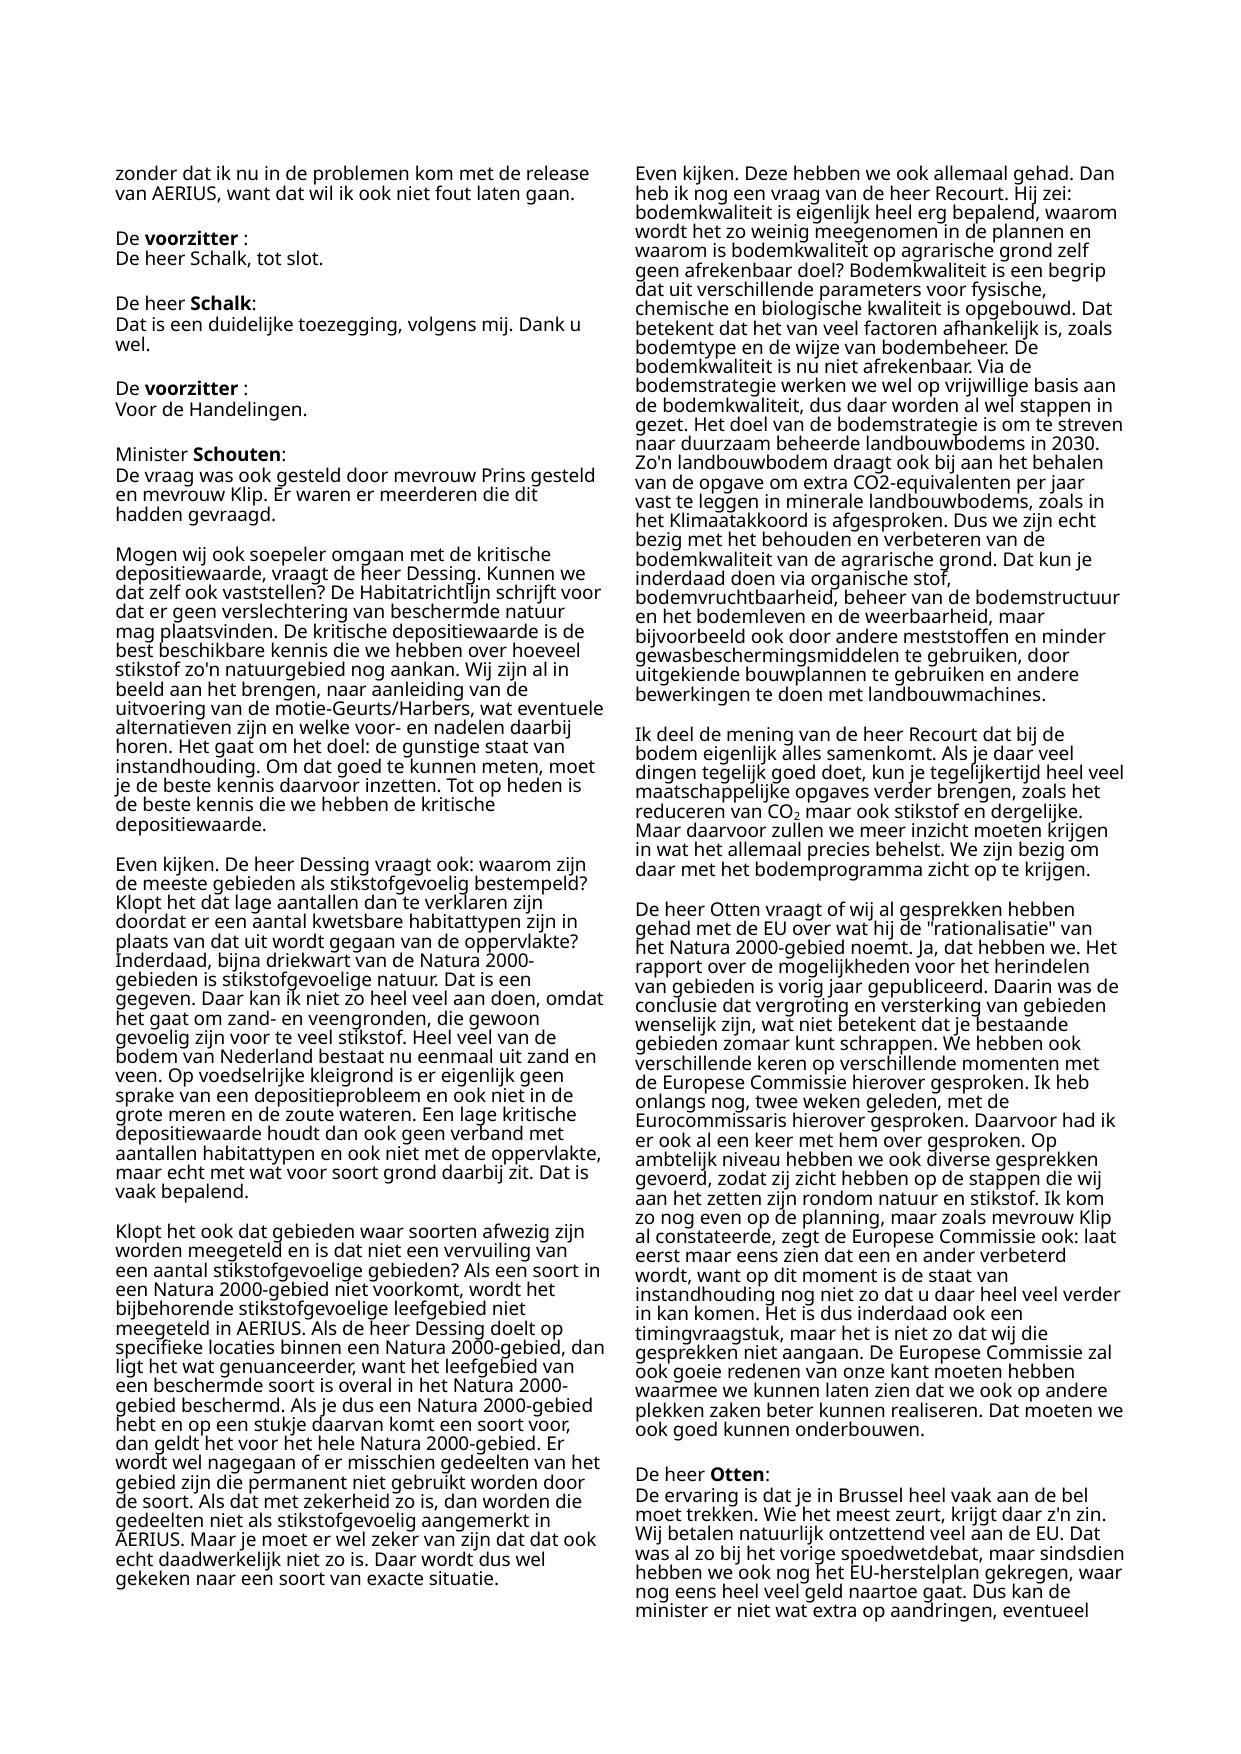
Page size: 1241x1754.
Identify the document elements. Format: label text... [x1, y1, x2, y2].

text Even kijken. Deze hebben we ook allemaal gehad. Dan heb ik nog een vraag van de heer Recourt. Hij zei: bodemkwaliteit is eigenlijk heel erg bepalend, waarom wordt het zo weinig meegenomen in de plannen en waarom is bodemkwaliteit op agrarische grond zelf geen afrekenbaar doel? Bodemkwaliteit is een begrip dat uit verschillende parameters voor fysische, chemische en biologische kwaliteit is opgebouwd. Dat betekent dat het van veel factoren afhankelijk is, zoals bodemtype en de wijze van bodembeheer. De bodemkwaliteit is nu niet afrekenbaar. Via de bodemstrategie werken we wel op vrijwillige basis aan de bodemkwaliteit, dus daar worden al wel stappen in gezet. Het doel van de bodemstrategie is om te streven naar duurzaam beheerde landbouwbodems in 2030. Zo'n landbouwbodem draagt ook bij aan het behalen van de opgave om extra CO2-equivalenten per jaar vast te leggen in minerale landbouwbodems, zoals in het Klimaatakkoord is afgesproken. Dus we zijn echt bezig met het behouden en verbeteren van de bodemkwaliteit van de agrarische grond. Dat kun je inderdaad doen via organische stof, bodemvruchtbaarheid, beheer van de bodemstructuur en het bodemleven en de weerbaarheid, maar bijvoorbeeld ook door andere meststoffen en minder gewasbeschermingsmiddelen te gebruiken, door uitgekiende bouwplannen te gebruiken en andere bewerkingen te doen met landbouwmachines. [635, 165, 1125, 705]
text De voorzitter : [115, 376, 605, 401]
text De heer Otten: [635, 1461, 1125, 1487]
text De ervaring is dat je in Brussel heel vaak aan de bel moet trekken. Wie het meest zeurt, krijgt daar z'n zin. Wij betalen natuurlijk ontzettend veel aan de EU. Dat was al zo bij het vorige spoedwetdebat, maar sindsdien hebben we ook nog het EU-herstelplan gekregen, waar nog eens heel veel geld naartoe gaat. Dus kan de minister er niet wat extra op aandringen, eventueel [635, 1487, 1125, 1622]
text De vraag was ook gesteld door mevrouw Prins gesteld en mevrouw Klip. Er waren er meerderen die dit hadden gevraagd. [115, 467, 605, 525]
text Even kijken. De heer Dessing vraagt ook: waarom zijn de meeste gebieden als stikstofgevoelig bestempeld? Klopt het dat lage aantallen dan te verklaren zijn doordat er een aantal kwetsbare habitattypen zijn in plaats van dat uit wordt gegaan van de oppervlakte? Inderdaad, bijna driekwart van de Natura 2000-gebieden is stikstofgevoelige natuur. Dat is een gegeven. Daar kan ik niet zo heel veel aan doen, omdat het gaat om zand- en veengronden, die gewoon gevoelig zijn voor te veel stikstof. Heel veel van de bodem van Nederland bestaat nu eenmaal uit zand en veen. Op voedselrijke kleigrond is er eigenlijk geen sprake van een depositieprobleem en ook niet in de grote meren en de zoute wateren. Een lage kritische depositiewaarde houdt dan ook geen verband met aantallen habitattypen en ook niet met de oppervlakte, maar echt met wat voor soort grond daarbij zit. Dat is vaak bepalend. [115, 856, 605, 1202]
text Mogen wij ook soepeler omgaan met de kritische depositiewaarde, vraagt de heer Dessing. Kunnen we dat zelf ook vaststellen? De Habitatrichtlijn schrijft voor dat er geen verslechtering van beschermde natuur mag plaatsvinden. De kritische depositiewaarde is de best beschikbare kennis die we hebben over hoeveel stikstof zo'n natuurgebied nog aankan. Wij zijn al in beeld aan het brengen, naar aanleiding van de uitvoering van de motie-Geurts/Harbers, wat eventuele alternatieven zijn en welke voor- en nadelen daarbij horen. Het gaat om het doel: de gunstige staat van instandhouding. Om dat goed te kunnen meten, moet je de beste kennis daarvoor inzetten. Tot op heden is de beste kennis die we hebben de kritische depositiewaarde. [115, 546, 605, 835]
text Dat is een duidelijke toezegging, volgens mij. Dank u wel. [115, 316, 605, 355]
text Klopt het ook dat gebieden waar soorten afwezig zijn worden meegeteld en is dat niet een vervuiling van een aantal stikstofgevoelige gebieden? Als een soort in een Natura 2000-gebied niet voorkomt, wordt het bijbehorende stikstofgevoelige leefgebied niet meegeteld in AERIUS. Als de heer Dessing doelt op specifieke locaties binnen een Natura 2000-gebied, dan ligt het wat genuanceerder, want het leefgebied van een beschermde soort is overal in het Natura 2000-gebied beschermd. Als je dus een Natura 2000-gebied hebt en op een stukje daarvan komt een soort voor, dan geldt het voor het hele Natura 2000-gebied. Er wordt wel nagegaan of er misschien gedeelten van het gebied zijn die permanent niet gebruikt worden door de soort. Als dat met zekerheid zo is, dan worden die gedeelten niet als stikstofgevoelig aangemerkt in AERIUS. Maar je moet er wel zeker van zijn dat dat ook echt daadwerkelijk niet zo is. Daar wordt dus wel gekeken naar een soort van exacte situatie. [115, 1223, 605, 1589]
text De heer Schalk: [115, 291, 605, 316]
text De heer Otten vraagt of wij al gesprekken hebben gehad met de EU over wat hij de "rationalisatie" van het Natura 2000-gebied noemt. Ja, dat hebben we. Het rapport over de mogelijkheden voor het herindelen van gebieden is vorig jaar gepubliceerd. Daarin was de conclusie dat vergroting en versterking van gebieden wenselijk zijn, wat niet betekent dat je bestaande gebieden zomaar kunt schrappen. We hebben ook verschillende keren op verschillende momenten met de Europese Commissie hierover gesproken. Ik heb onlangs nog, twee weken geleden, met de Eurocommissaris hierover gesproken. Daarvoor had ik er ook al een keer met hem over gesproken. Op ambtelijk niveau hebben we ook diverse gesprekken gevoerd, zodat zij zicht hebben op de stappen die wij aan het zetten zijn rondom natuur en stikstof. Ik kom zo nog even op de planning, maar zoals mevrouw Klip al constateerde, zegt de Europese Commissie ook: laat eerst maar eens zien dat een en ander verbeterd wordt, want op dit moment is de staat van instandhouding nog niet zo dat u daar heel veel verder in kan komen. Het is dus inderdaad ook een timingvraagstuk, maar het is niet zo dat wij die gesprekken niet aangaan. De Europese Commissie zal ook goeie redenen van onze kant moeten hebben waarmee we kunnen laten zien dat we ook op andere plekken zaken beter kunnen realiseren. Dat moeten we ook goed kunnen onderbouwen. [635, 901, 1125, 1440]
text Minister Schouten: [115, 441, 605, 467]
text Voor de Handelingen. [115, 401, 605, 421]
text Ik deel de mening van de heer Recourt dat bij de bodem eigenlijk alles samenkomt. Als je daar veel dingen tegelijk goed doet, kun je tegelijkertijd heel veel maatschappelijke opgaves verder brengen, zoals het reduceren van CO2 maar ook stikstof en dergelijke. Maar daarvoor zullen we meer inzicht moeten krijgen in wat het allemaal precies behelst. We zijn bezig om daar met het bodemprogramma zicht op te krijgen. [635, 726, 1125, 880]
text De voorzitter : [115, 225, 605, 250]
text zonder dat ik nu in de problemen kom met de release van AERIUS, want dat wil ik ook niet fout laten gaan. [115, 165, 605, 204]
text De heer Schalk, tot slot. [115, 250, 605, 270]
